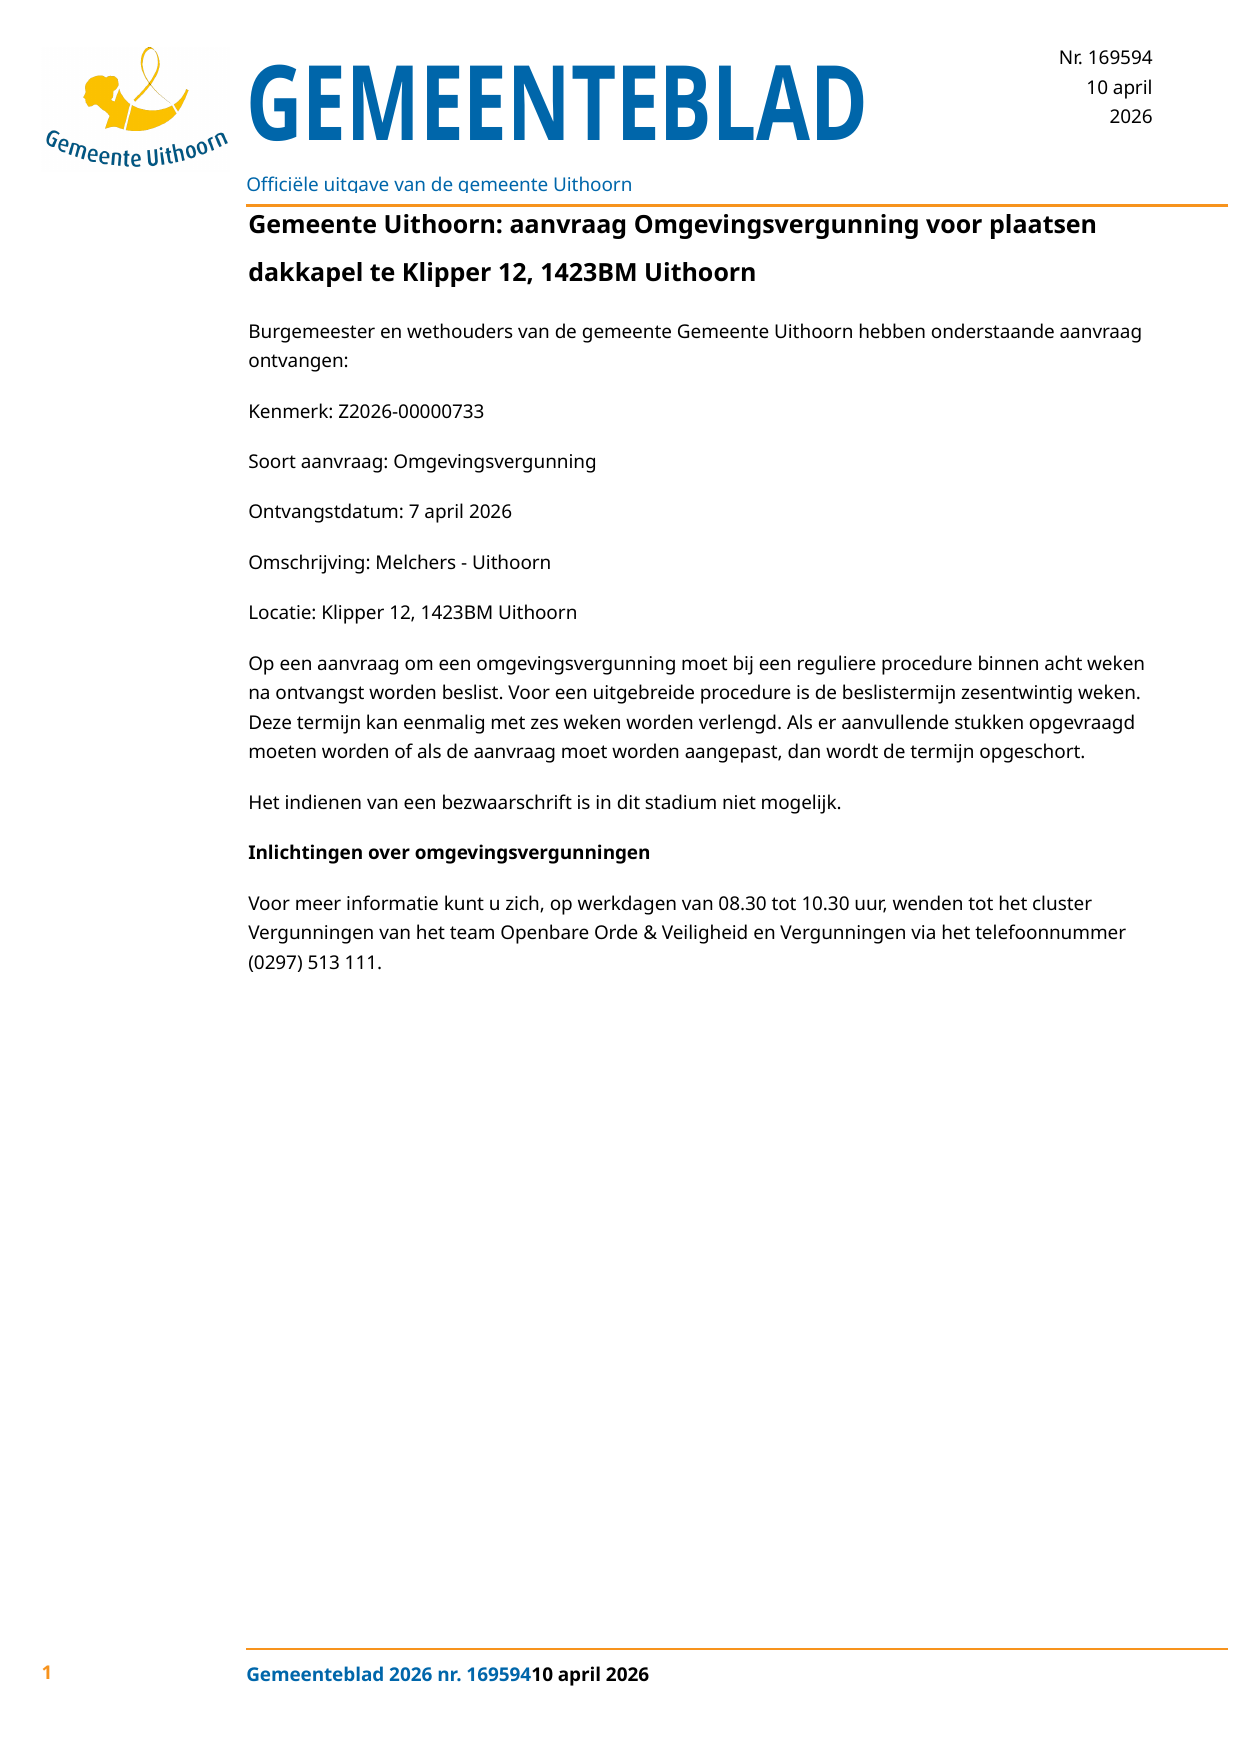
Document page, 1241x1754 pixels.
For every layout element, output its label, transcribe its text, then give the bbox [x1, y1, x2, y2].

text Inlichtingen over omgevingsvergunningen [248, 839, 1152, 865]
picture [41, 47, 231, 172]
text Gemeente Uithoorn: aanvraag Omgevingsvergunning voor plaatsen dakkapel te Klipper 12, 1423BM Uithoorn [248, 207, 1152, 288]
text Soort aanvraag: Omgevingsvergunning [248, 448, 1152, 474]
text Voor meer informatie kunt u zich, op werkdagen van 08.30 tot 10.30 uur, wenden tot het cluster Vergunningen van het team Openbare Orde & Veiligheid en Vergunningen via het telefoonnummer (0297) 513 111. [248, 890, 1152, 975]
text Het indienen van een bezwaarschrift is in dit stadium niet mogelijk. [248, 789, 1152, 815]
text Ontvangstdatum: 7 april 2026 [248, 499, 1152, 524]
text Locatie: Klipper 12, 1423BM Uithoorn [248, 599, 1152, 625]
text Omschrijving: Melchers - Uithoorn [248, 549, 1152, 575]
text Op een aanvraag om een omgevingsvergunning moet bij een reguliere procedure binnen acht weken na ontvangst worden beslist. Voor een uitgebreide procedure is de beslistermijn zesentwintig weken. Deze termijn kan eenmalig met zes weken worden verlengd. Als er aanvullende stukken opgevraagd moeten worden of als de aanvraag moet worden aangepast, dan wordt de termijn opgeschort. [248, 650, 1152, 764]
text Burgemeester en wethouders van de gemeente Gemeente Uithoorn hebben onderstaande aanvraag ontvangen: [248, 318, 1152, 373]
text Kenmerk: Z2026-00000733 [248, 398, 1152, 424]
